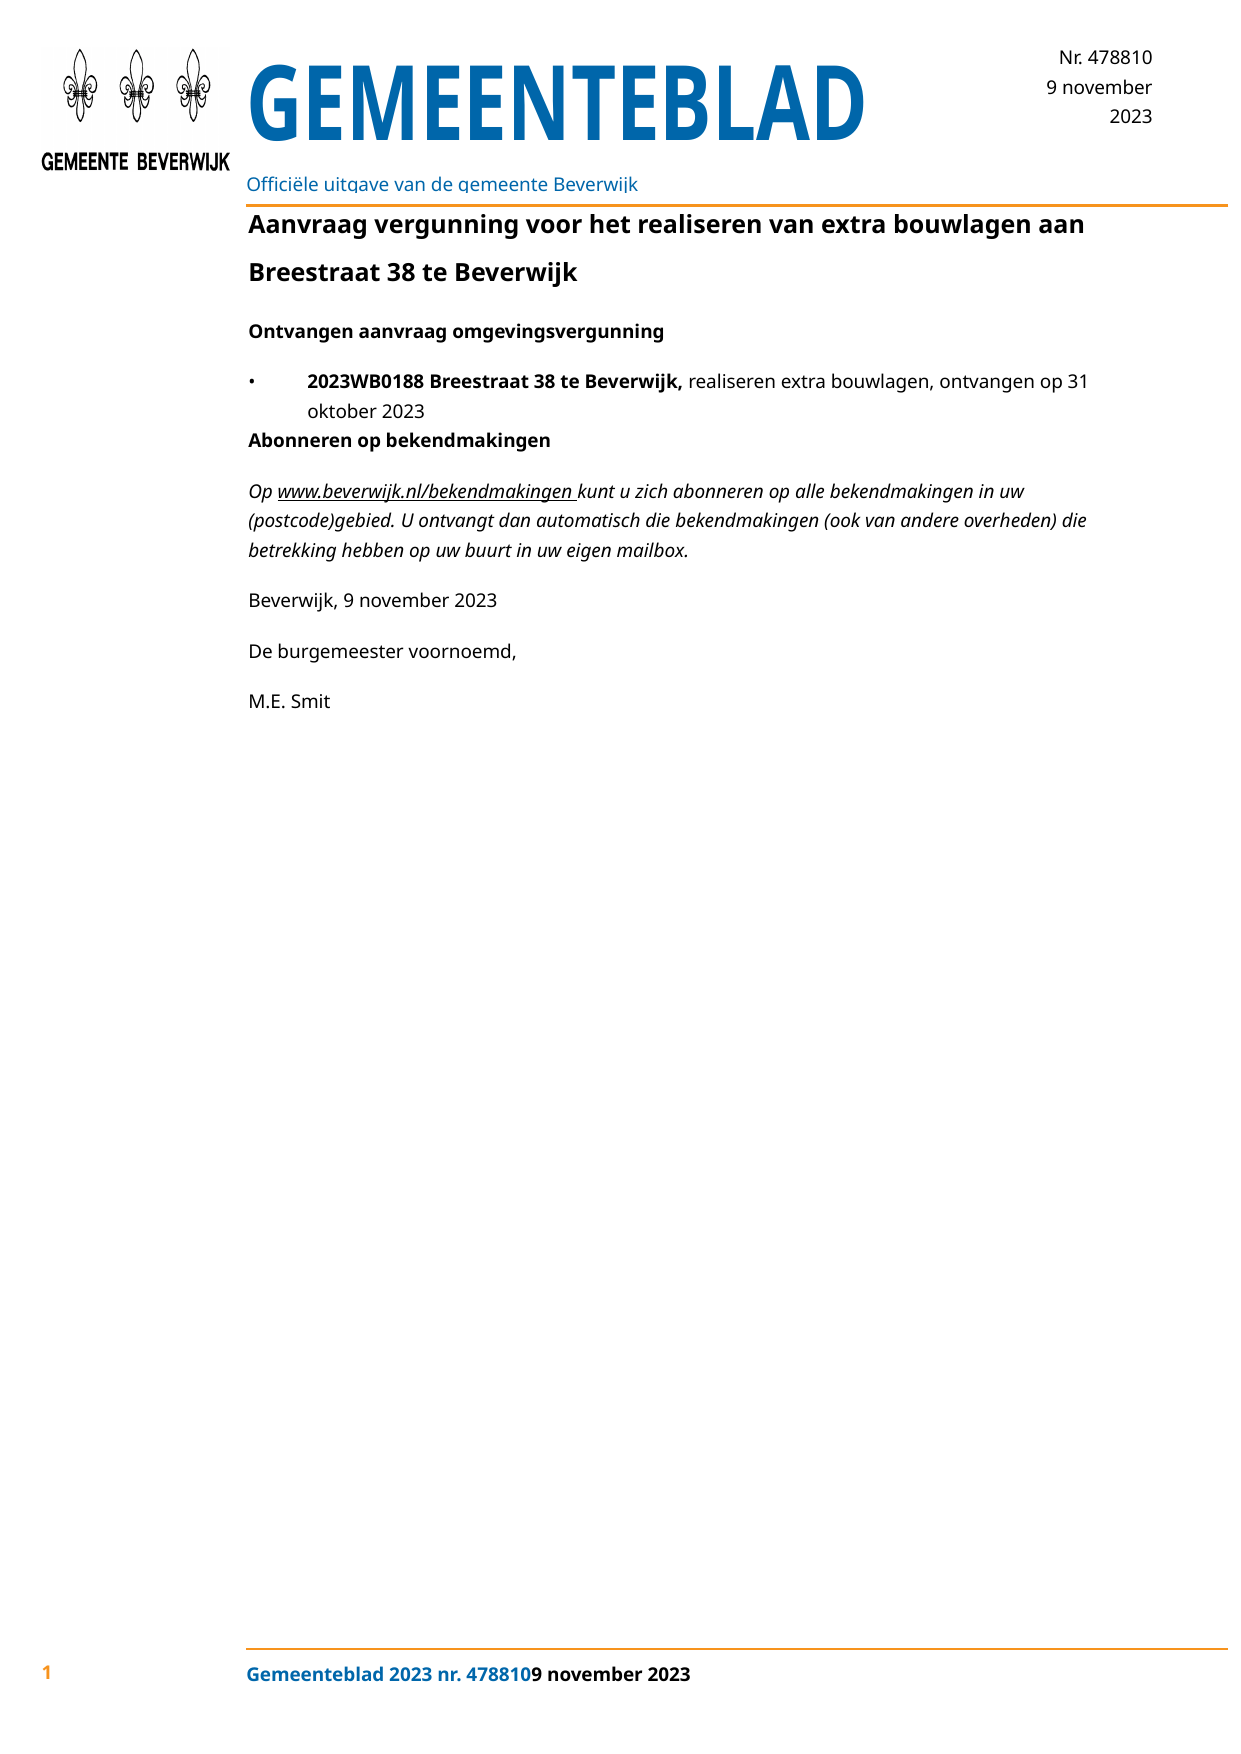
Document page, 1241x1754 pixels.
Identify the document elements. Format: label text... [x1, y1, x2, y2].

list 2023WB0188 Breestraat 38 te Beverwijk, realiseren extra bouwlagen, ontvangen op 31 oktober 2023 [248, 368, 1152, 424]
text M.E. Smit [248, 688, 1152, 714]
text De burgemeester voornoemd, [248, 638, 1152, 664]
text Ontvangen aanvraag omgevingsvergunning [248, 318, 1152, 344]
text Aanvraag vergunning voor het realiseren van extra bouwlagen aan Breestraat 38 te Beverwijk [248, 207, 1152, 288]
text Op www.beverwijk.nl/bekendmakingen kunt u zich abonneren op alle bekendmakingen in uw (postcode)gebied. U ontvangt dan automatisch die bekendmakingen (ook van andere overheden) die betrekking hebben op uw buurt in uw eigen mailbox. [248, 478, 1152, 563]
picture [41, 47, 231, 172]
text Abonneren op bekendmakingen [248, 427, 1152, 453]
text Beverwijk, 9 november 2023 [248, 587, 1152, 613]
